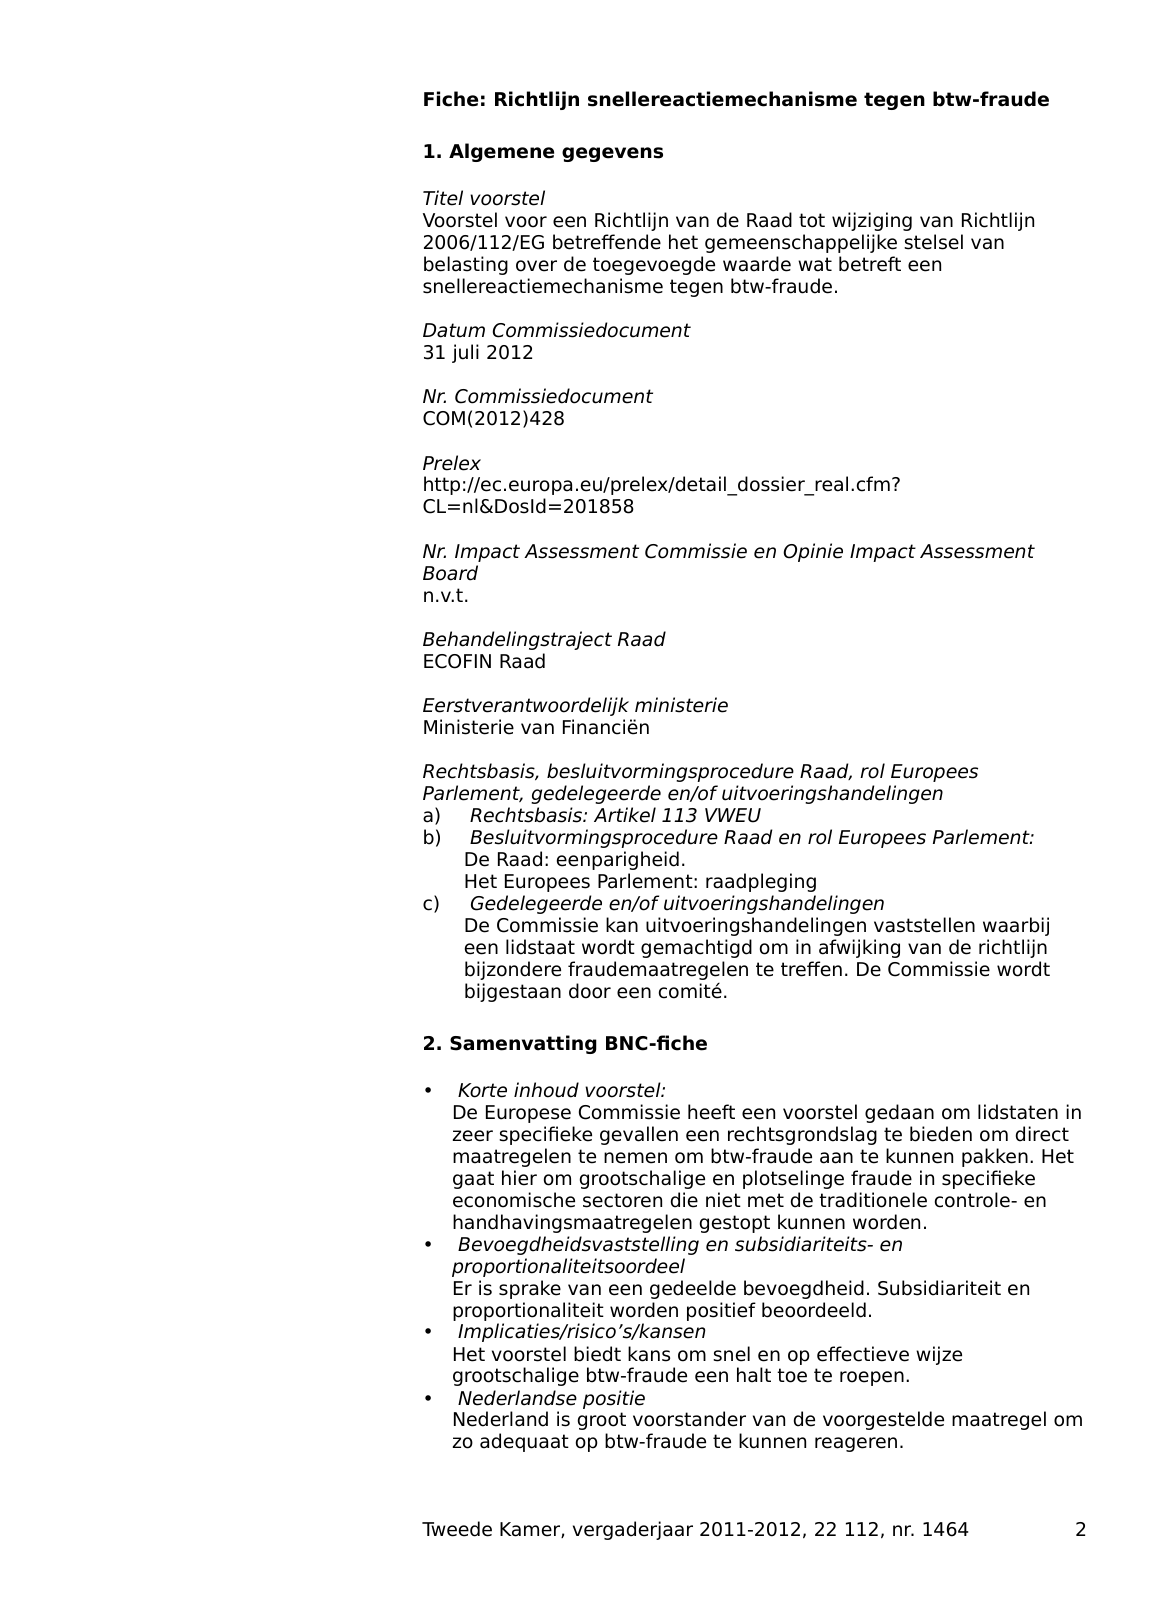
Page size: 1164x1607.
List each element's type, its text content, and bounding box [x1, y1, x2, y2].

text • Korte inhoud voorstel: [422, 1080, 1087, 1102]
text • Bevoegdheidsvaststelling en subsidiariteits- en proportionaliteitsoordeel [422, 1233, 1087, 1277]
text De Europese Commissie heeft een voorstel gedaan om lidstaten in zeer specifieke gevallen een rechtsgrondslag te bieden om direct maatregelen te nemen om btw-fraude aan te kunnen pakken. Het gaat hier om grootschalige en plotselinge fraude in specifieke economische sectoren die niet met de traditionele controle- en handhavingsmaatregelen gestopt kunnen worden. [452, 1102, 1087, 1233]
text Rechtsbasis, besluitvormingsprocedure Raad, rol Europees Parlement, gedelegeerde en/of uitvoeringshandelingen [422, 761, 1087, 805]
text Behandelingstraject Raad [422, 629, 1087, 651]
text a) Rechtsbasis: Artikel 113 VWEU [422, 805, 1087, 827]
text Datum Commissiedocument [422, 320, 1087, 342]
text Ministerie van Financiën [422, 717, 1087, 739]
text Titel voorstel [422, 188, 1087, 210]
text Er is sprake van een gedeelde bevoegdheid. Subsidiariteit en proportionaliteit worden positief beoordeeld. [452, 1277, 1087, 1321]
text c) Gedelegeerde en/of uitvoeringshandelingen [422, 893, 1087, 915]
subtitle 1. Algemene gegevens [422, 141, 1087, 163]
text Nr. Impact Assessment Commissie en Opinie Impact Assessment Board [422, 541, 1087, 584]
subtitle Fiche: Richtlijn snellereactiemechanisme tegen btw-fraude [422, 89, 1087, 111]
text • Nederlandse positie [422, 1387, 1087, 1409]
text De Raad: eenparigheid. [464, 849, 1087, 871]
text Eerstverantwoordelijk ministerie [422, 695, 1087, 717]
text n.v.t. [422, 584, 1087, 606]
text 31 juli 2012 [422, 342, 1087, 364]
text Voorstel voor een Richtlijn van de Raad tot wijziging van Richtlijn 2006/112/EG betreffende het gemeenschappelijke stelsel van belasting over de toegevoegde waarde wat betreft een snellereactiemechanisme tegen btw-fraude. [422, 210, 1087, 298]
text • Implicaties/risico’s/kansen [422, 1321, 1087, 1343]
text Prelex [422, 452, 1087, 474]
subtitle 2. Samenvatting BNC-fiche [422, 1033, 1087, 1055]
text COM(2012)428 [422, 408, 1087, 430]
text Het Europees Parlement: raadpleging [464, 871, 1087, 893]
text Het voorstel biedt kans om snel en op effectieve wijze grootschalige btw-fraude een halt toe te roepen. [452, 1343, 1087, 1387]
text http://ec.europa.eu/prelex/detail_dossier_real.cfm?CL=nl&DosId=201858 [422, 474, 1087, 518]
text b) Besluitvormingsprocedure Raad en rol Europees Parlement: [422, 827, 1087, 849]
text De Commissie kan uitvoeringshandelingen vaststellen waarbij een lidstaat wordt gemachtigd om in afwijking van de richtlijn bijzondere fraudemaatregelen te treffen. De Commissie wordt bijgestaan door een comité. [464, 915, 1087, 1003]
text Nederland is groot voorstander van de voorgestelde maatregel om zo adequaat op btw-fraude te kunnen reageren. [452, 1409, 1087, 1453]
text Nr. Commissiedocument [422, 386, 1087, 408]
text ECOFIN Raad [422, 651, 1087, 673]
